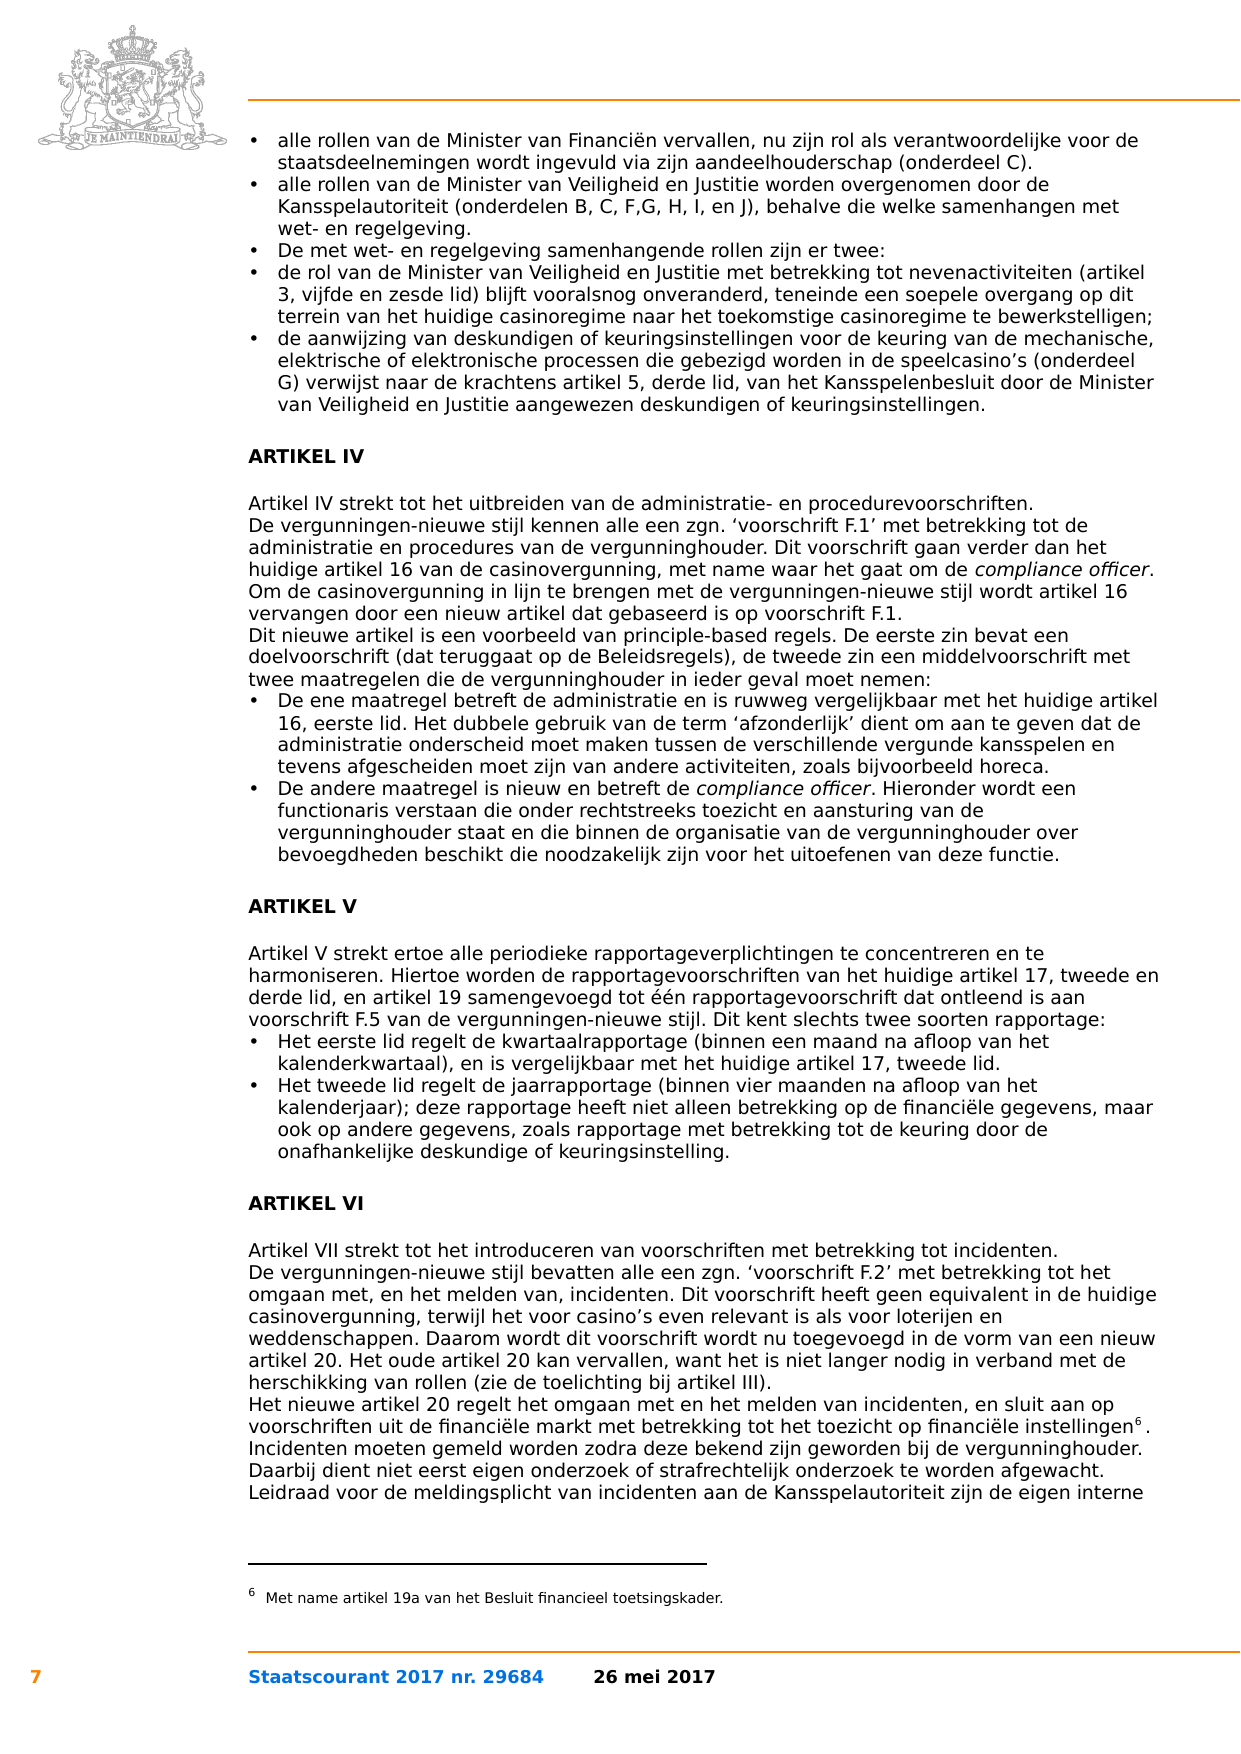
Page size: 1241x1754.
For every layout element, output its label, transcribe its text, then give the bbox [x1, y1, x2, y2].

subtitle ARTIKEL V [248, 896, 1163, 918]
text Met name artikel 19a van het Besluit financieel toetsingskader. [248, 1586, 1163, 1608]
text De vergunningen-nieuwe stijl kennen alle een zgn. ‘voorschrift F.1’ met betrekking tot de administratie en procedures van de vergunninghouder. Dit voorschrift gaan verder dan het huidige artikel 16 van de casinovergunning, met name waar het gaat om de compliance officer. Om de casinovergunning in lijn te brengen met de vergunningen-nieuwe stijl wordt artikel 16 vervangen door een nieuw artikel dat gebaseerd is op voorschrift F.1. [248, 514, 1163, 624]
text • De andere maatregel is nieuw en betreft de compliance officer. Hieronder wordt een functionaris verstaan die onder rechtstreeks toezicht en aansturing van de vergunninghouder staat en die binnen de organisatie van de vergunninghouder over bevoegdheden beschikt die noodzakelijk zijn voor het uitoefenen van deze functie. [248, 778, 1163, 866]
text • de aanwijzing van deskundigen of keuringsinstellingen voor de keuring van de mechanische, elektrische of elektronische processen die gebezigd worden in de speelcasino’s (onderdeel G) verwijst naar de krachtens artikel 5, derde lid, van het Kansspelenbesluit door de Minister van Veiligheid en Justitie aangewezen deskundigen of keuringsinstellingen. [248, 328, 1163, 416]
text De vergunningen-nieuwe stijl bevatten alle een zgn. ‘voorschrift F.2’ met betrekking tot het omgaan met, en het melden van, incidenten. Dit voorschrift heeft geen equivalent in de huidige casinovergunning, terwijl het voor casino’s even relevant is als voor loterijen en weddenschappen. Daarom wordt dit voorschrift wordt nu toegevoegd in de vorm van een nieuw artikel 20. Het oude artikel 20 kan vervallen, want het is niet langer nodig in verband met de herschikking van rollen (zie de toelichting bij artikel III). [248, 1262, 1163, 1394]
text Het nieuwe artikel 20 regelt het omgaan met en het melden van incidenten, en sluit aan op voorschriften uit de financiële markt met betrekking tot het toezicht op financiële instellingen. Incidenten moeten gemeld worden zodra deze bekend zijn geworden bij de vergunninghouder. Daarbij dient niet eerst eigen onderzoek of strafrechtelijk onderzoek te worden afgewacht. Leidraad voor de meldingsplicht van incidenten aan de Kansspelautoriteit zijn de eigen interne [248, 1394, 1163, 1504]
text • Het eerste lid regelt de kwartaalrapportage (binnen een maand na afloop van het kalenderkwartaal), en is vergelijkbaar met het huidige artikel 17, tweede lid. [248, 1031, 1163, 1075]
text Artikel IV strekt tot het uitbreiden van de administratie- en procedurevoorschriften. [248, 493, 1163, 514]
text Artikel VII strekt tot het introduceren van voorschriften met betrekking tot incidenten. [248, 1240, 1163, 1262]
subtitle ARTIKEL IV [248, 446, 1163, 468]
text Dit nieuwe artikel is een voorbeeld van principle-based regels. De eerste zin bevat een doelvoorschrift (dat teruggaat op de Beleidsregels), de tweede zin een middelvoorschrift met twee maatregelen die de vergunninghouder in ieder geval moet nemen: [248, 624, 1163, 690]
text • alle rollen van de Minister van Veiligheid en Justitie worden overgenomen door de Kansspelautoriteit (onderdelen B, C, F,G, H, I, en J), behalve die welke samenhangen met wet- en regelgeving. [248, 174, 1163, 240]
subtitle ARTIKEL VI [248, 1193, 1163, 1215]
picture [38, 25, 227, 150]
text • De ene maatregel betreft de administratie en is ruwweg vergelijkbaar met het huidige artikel 16, eerste lid. Het dubbele gebruik van de term ‘afzonderlijk’ dient om aan te geven dat de administratie onderscheid moet maken tussen de verschillende vergunde kansspelen en tevens afgescheiden moet zijn van andere activiteiten, zoals bijvoorbeeld horeca. [248, 690, 1163, 778]
text • Het tweede lid regelt de jaarrapportage (binnen vier maanden na afloop van het kalenderjaar); deze rapportage heeft niet alleen betrekking op de financiële gegevens, maar ook op andere gegevens, zoals rapportage met betrekking tot de keuring door de onafhankelijke deskundige of keuringsinstelling. [248, 1075, 1163, 1163]
text Artikel V strekt ertoe alle periodieke rapportageverplichtingen te concentreren en te harmoniseren. Hiertoe worden de rapportagevoorschriften van het huidige artikel 17, tweede en derde lid, en artikel 19 samengevoegd tot één rapportagevoorschrift dat ontleend is aan voorschrift F.5 van de vergunningen-nieuwe stijl. Dit kent slechts twee soorten rapportage: [248, 943, 1163, 1031]
text • de rol van de Minister van Veiligheid en Justitie met betrekking tot nevenactiviteiten (artikel 3, vijfde en zesde lid) blijft vooralsnog onveranderd, teneinde een soepele overgang op dit terrein van het huidige casinoregime naar het toekomstige casinoregime te bewerkstelligen; [248, 262, 1163, 328]
text • De met wet- en regelgeving samenhangende rollen zijn er twee: [248, 240, 1163, 262]
text • alle rollen van de Minister van Financiën vervallen, nu zijn rol als verantwoordelijke voor de staatsdeelnemingen wordt ingevuld via zijn aandeelhouderschap (onderdeel C). [248, 130, 1163, 174]
